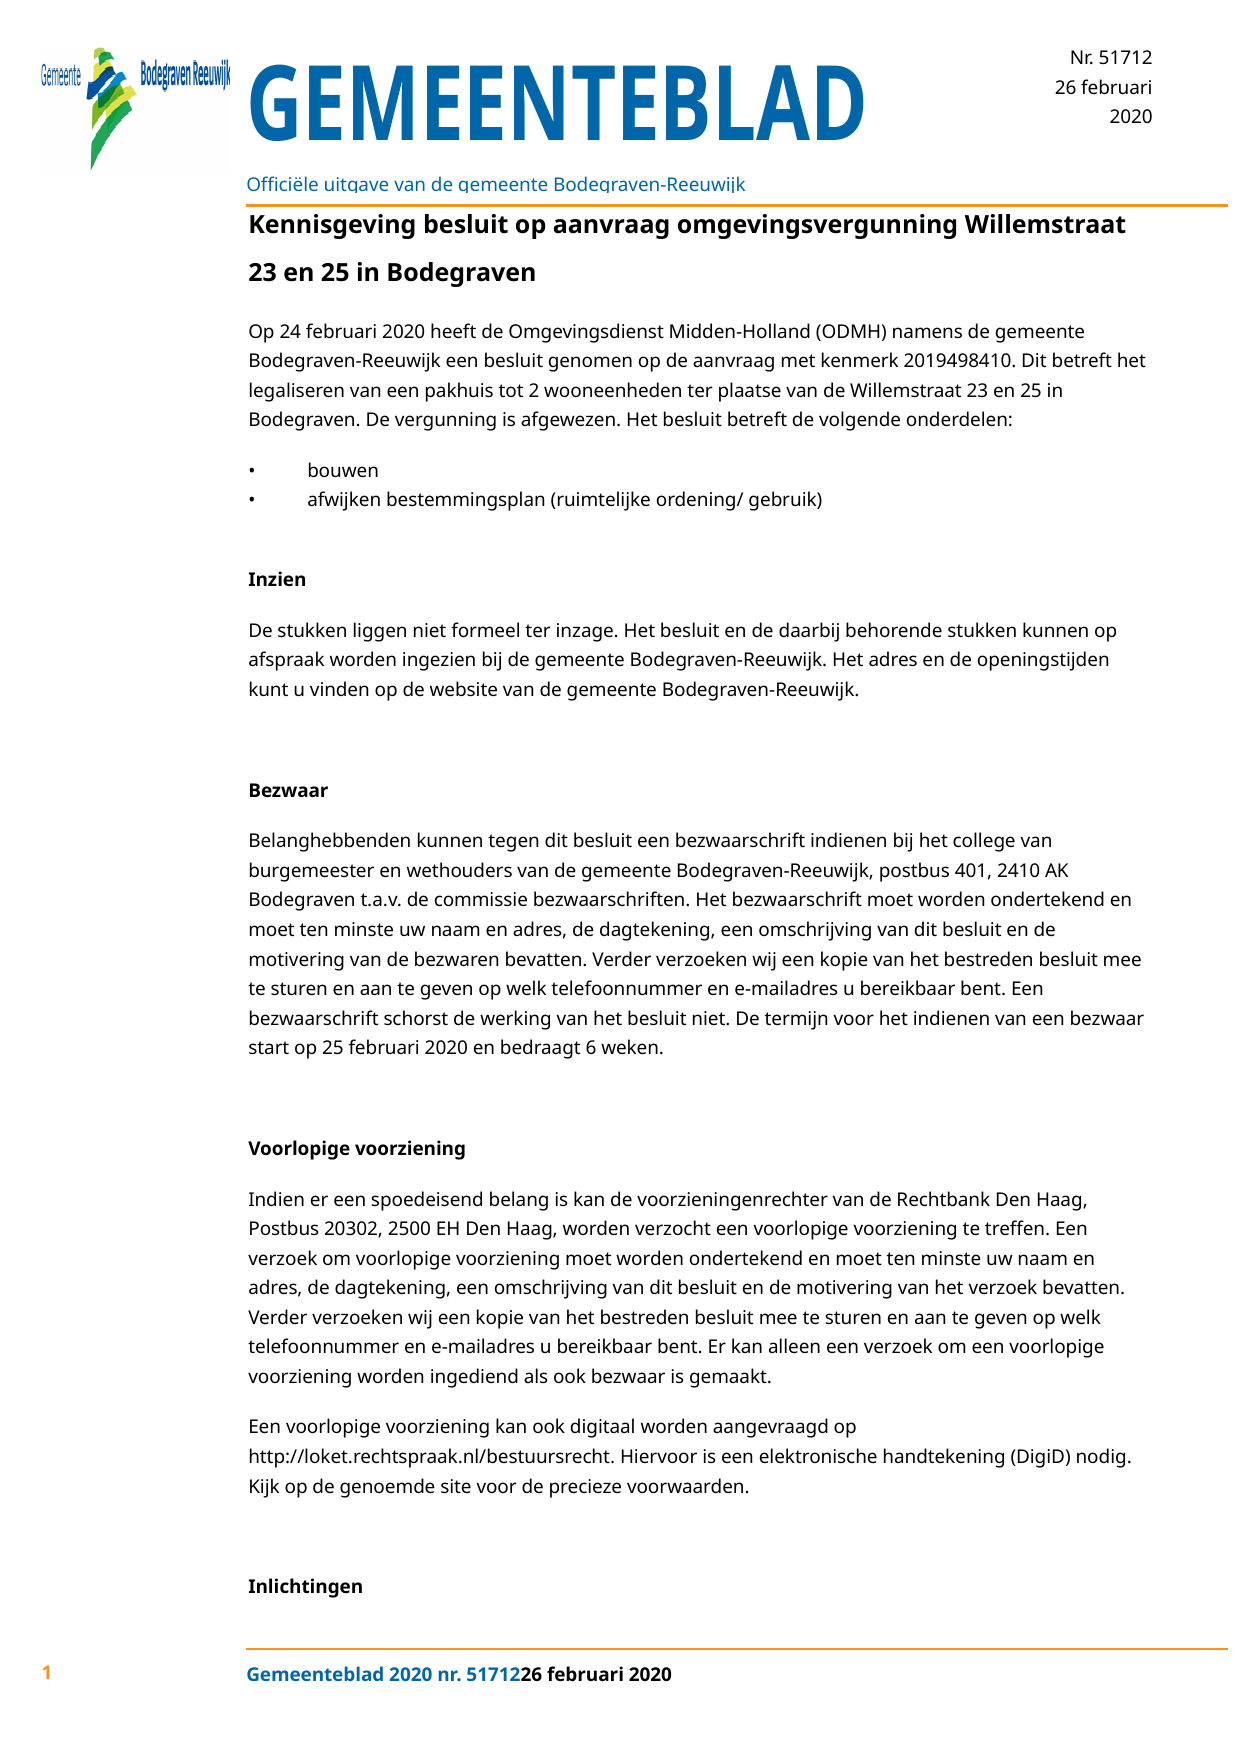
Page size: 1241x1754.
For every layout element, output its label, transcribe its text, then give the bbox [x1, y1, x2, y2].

text Inlichtingen [248, 1574, 1152, 1599]
text Op 24 februari 2020 heeft de Omgevingsdienst Midden-Holland (ODMH) namens de gemeente Bodegraven-Reeuwijk een besluit genomen op de aanvraag met kenmerk 2019498410. Dit betreft het legaliseren van een pakhuis tot 2 wooneenheden ter plaatse van de Willemstraat 23 en 25 in Bodegraven. De vergunning is afgewezen. Het besluit betreft de volgende onderdelen: [248, 318, 1152, 432]
text De stukken liggen niet formeel ter inzage. Het besluit en de daarbij behorende stukken kunnen op afspraak worden ingezien bij de gemeente Bodegraven-Reeuwijk. Het adres en de openingstijden kunt u vinden op de website van de gemeente Bodegraven-Reeuwijk. [248, 617, 1152, 702]
text Voorlopige voorziening [248, 1135, 1152, 1161]
text Kennisgeving besluit op aanvraag omgevingsvergunning Willemstraat 23 en 25 in Bodegraven [248, 207, 1152, 288]
picture [41, 47, 231, 172]
text Indien er een spoedeisend belang is kan de voorzieningenrechter van de Rechtbank Den Haag, Postbus 20302, 2500 EH Den Haag, worden verzocht een voorlopige voorziening te treffen. Een verzoek om voorlopige voorziening moet worden ondertekend en moet ten minste uw naam en adres, de dagtekening, een omschrijving van dit besluit en de motivering van het verzoek bevatten. Verder verzoeken wij een kopie van het bestreden besluit mee te sturen en aan te geven op welk telefoonnummer en e-mailadres u bereikbaar bent. Er kan alleen een verzoek om een voorlopige voorziening worden ingediend als ook bezwaar is gemaakt. [248, 1186, 1152, 1389]
text Bezwaar [248, 777, 1152, 803]
text Belanghebbenden kunnen tegen dit besluit een bezwaarschrift indienen bij het college van burgemeester en wethouders van de gemeente Bodegraven-Reeuwijk, postbus 401, 2410 AK Bodegraven t.a.v. de commissie bezwaarschriften. Het bezwaarschrift moet worden ondertekend en moet ten minste uw naam en adres, de dagtekening, een omschrijving van dit besluit en de motivering van de bezwaren bevatten. Verder verzoeken wij een kopie van het bestreden besluit mee te sturen en aan te geven op welk telefoonnummer en e-mailadres u bereikbaar bent. Een bezwaarschrift schorst de werking van het besluit niet. De termijn voor het indienen van een bezwaar start op 25 februari 2020 en bedraagt 6 weken. [248, 827, 1152, 1060]
text Een voorlopige voorziening kan ook digitaal worden aangevraagd op http://loket.rechtspraak.nl/bestuursrecht. Hiervoor is een elektronische handtekening (DigiD) nodig. Kijk op de genoemde site voor de precieze voorwaarden. [248, 1414, 1152, 1499]
list afwijken bestemmingsplan (ruimtelijke ordening/ gebruik) [248, 487, 1152, 512]
list bouwen [248, 457, 1152, 483]
text Inzien [248, 567, 1152, 592]
